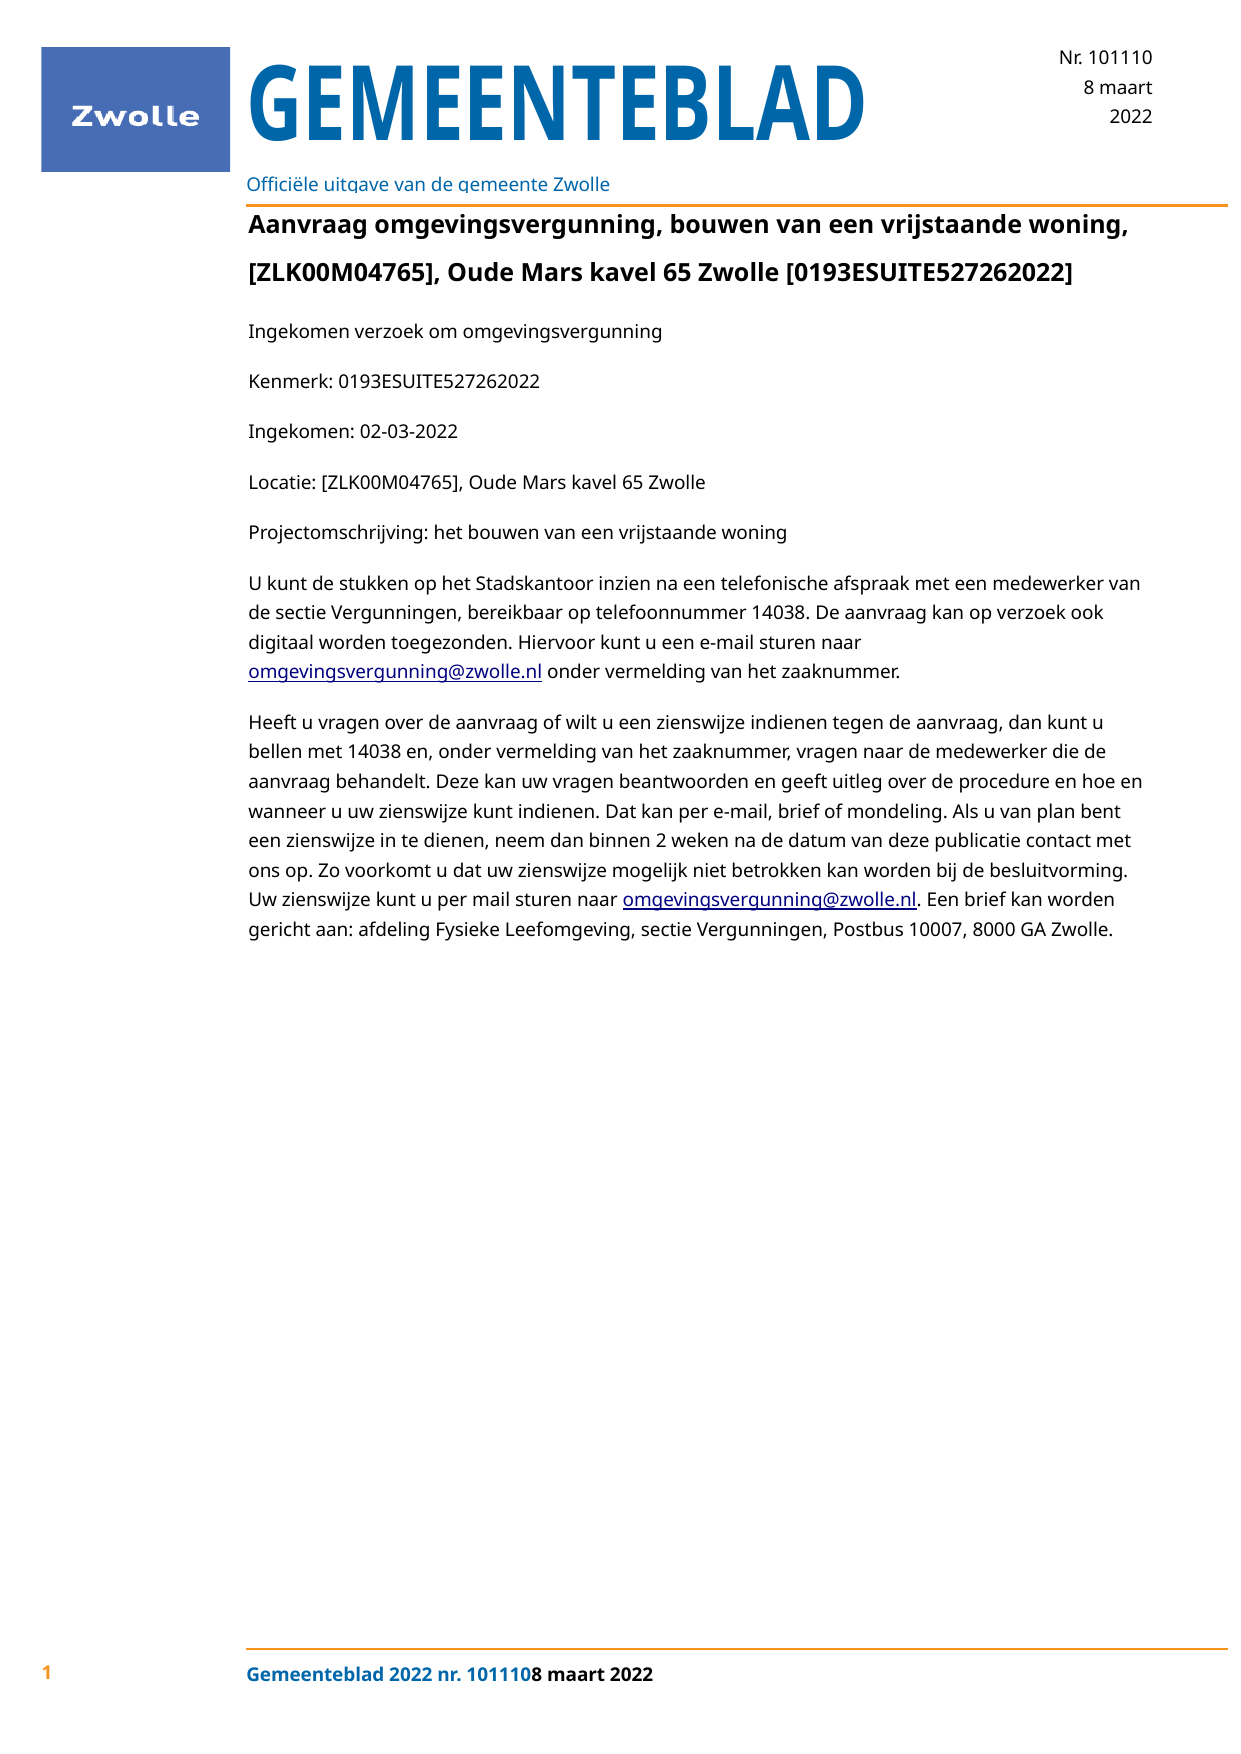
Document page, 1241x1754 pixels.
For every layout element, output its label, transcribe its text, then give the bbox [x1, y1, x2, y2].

text Ingekomen: 02-03-2022 [248, 419, 1152, 444]
text Projectomschrijving: het bouwen van een vrijstaande woning [248, 519, 1152, 545]
text Kenmerk: 0193ESUITE527262022 [248, 368, 1152, 394]
text Locatie: [ZLK00M04765], Oude Mars kavel 65 Zwolle [248, 469, 1152, 495]
text Aanvraag omgevingsvergunning, bouwen van een vrijstaande woning, [ZLK00M04765], Oude Mars kavel 65 Zwolle [0193ESUITE527262022] [248, 207, 1152, 288]
picture [41, 47, 231, 172]
text Ingekomen verzoek om omgevingsvergunning [248, 318, 1152, 344]
text Heeft u vragen over de aanvraag of wilt u een zienswijze indienen tegen de aanvraag, dan kunt u bellen met 14038 en, onder vermelding van het zaaknummer, vragen naar de medewerker die de aanvraag behandelt. Deze kan uw vragen beantwoorden en geeft uitleg over de procedure en hoe en wanneer u uw zienswijze kunt indienen. Dat kan per e-mail, brief of mondeling. Als u van plan bent een zienswijze in te dienen, neem dan binnen 2 weken na de datum van deze publicatie contact met ons op. Zo voorkomt u dat uw zienswijze mogelijk niet betrokken kan worden bij de besluitvorming. Uw zienswijze kunt u per mail sturen naar omgevingsvergunning@zwolle.nl. Een brief kan worden gericht aan: afdeling Fysieke Leefomgeving, sectie Vergunningen, Postbus 10007, 8000 GA Zwolle. [248, 709, 1152, 942]
text U kunt de stukken op het Stadskantoor inzien na een telefonische afspraak met een medewerker van de sectie Vergunningen, bereikbaar op telefoonnummer 14038. De aanvraag kan op verzoek ook digitaal worden toegezonden. Hiervoor kunt u een e-mail sturen naar omgevingsvergunning@zwolle.nl onder vermelding van het zaaknummer. [248, 570, 1152, 684]
